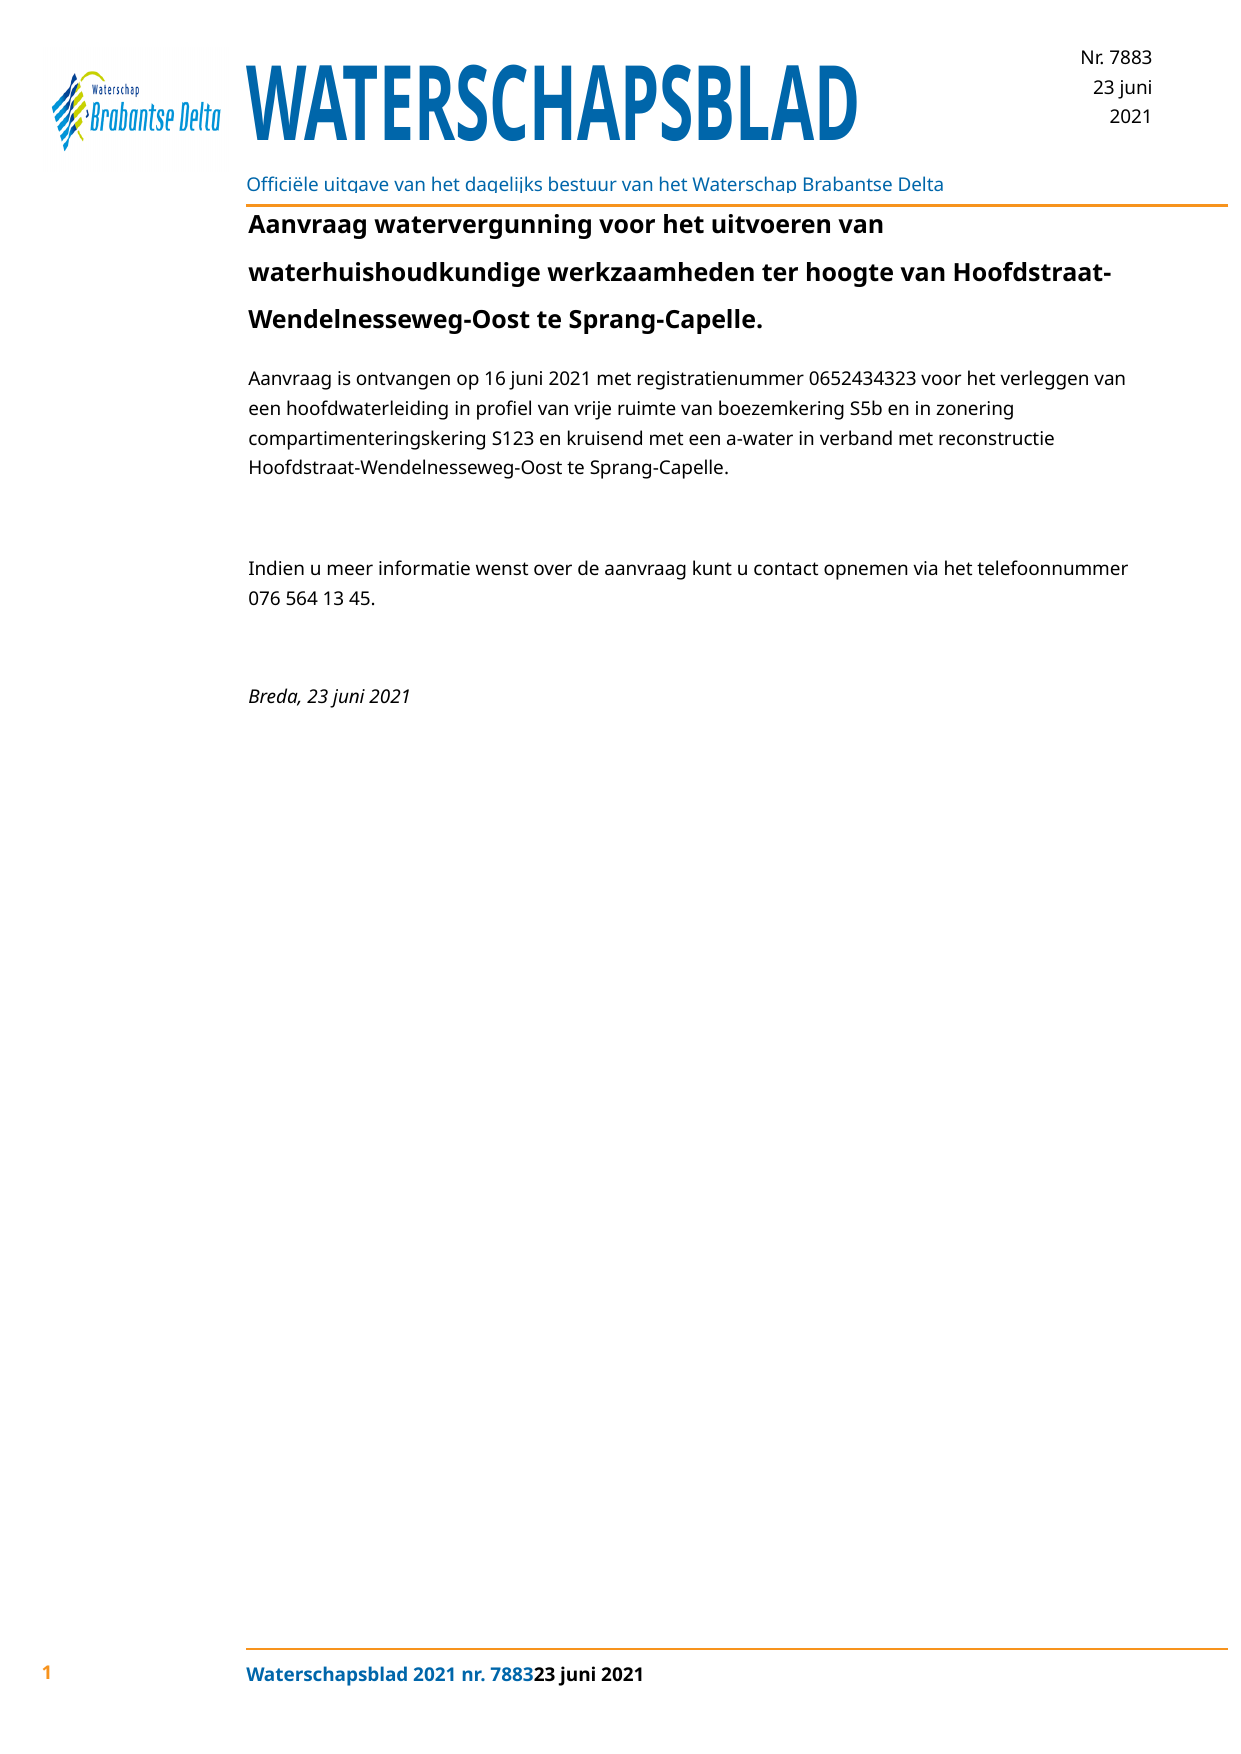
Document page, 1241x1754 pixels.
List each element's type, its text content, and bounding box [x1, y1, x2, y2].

text Aanvraag watervergunning voor het uitvoeren van waterhuishoudkundige werkzaamheden ter hoogte van Hoofdstraat-Wendelnesseweg-Oost te Sprang-Capelle. [248, 207, 1152, 336]
text Aanvraag is ontvangen op 16 juni 2021 met registratienummer 0652434323 voor het verleggen van een hoofdwaterleiding in profiel van vrije ruimte van boezemkering S5b en in zonering compartimenteringskering S123 en kruisend met een a-water in verband met reconstructie Hoofdstraat-Wendelnesseweg-Oost te Sprang-Capelle. [248, 366, 1152, 480]
picture [41, 47, 231, 172]
text Breda, 23 juni 2021 [248, 683, 1152, 709]
text Indien u meer informatie wenst over de aanvraag kunt u contact opnemen via het telefoonnummer 076 564 13 45. [248, 555, 1152, 610]
